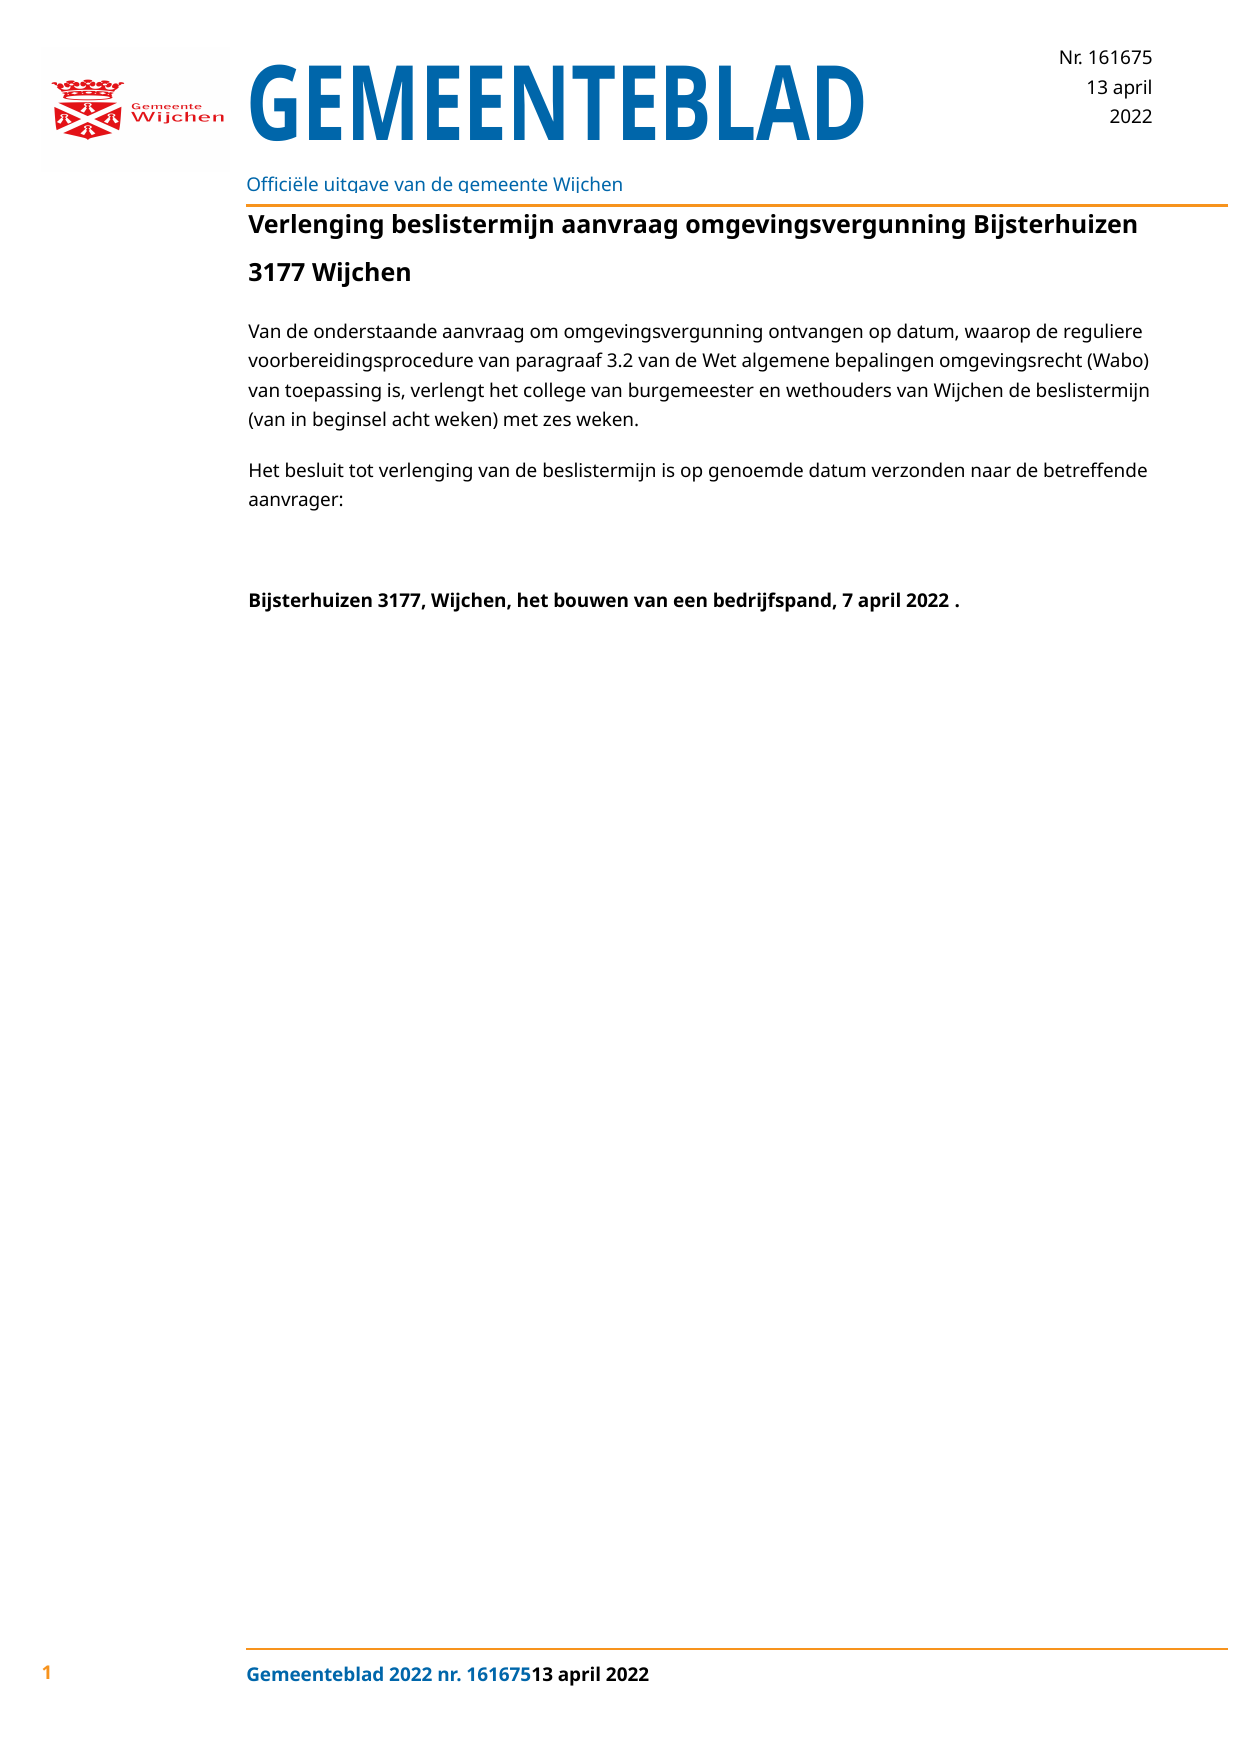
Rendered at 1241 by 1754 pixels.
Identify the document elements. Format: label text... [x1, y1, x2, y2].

text Het besluit tot verlenging van de beslistermijn is op genoemde datum verzonden naar de betreffende aanvrager: [248, 457, 1152, 512]
text Van de onderstaande aanvraag om omgevingsvergunning ontvangen op datum, waarop de reguliere voorbereidingsprocedure van paragraaf 3.2 van de Wet algemene bepalingen omgevingsrecht (Wabo) van toepassing is, verlengt het college van burgemeester en wethouders van Wijchen de beslistermijn (van in beginsel acht weken) met zes weken. [248, 318, 1152, 432]
picture [41, 47, 231, 172]
text Bijsterhuizen 3177, Wijchen, het bouwen van een bedrijfspand, 7 april 2022 . [248, 587, 1152, 613]
text Verlenging beslistermijn aanvraag omgevingsvergunning Bijsterhuizen 3177 Wijchen [248, 207, 1152, 288]
